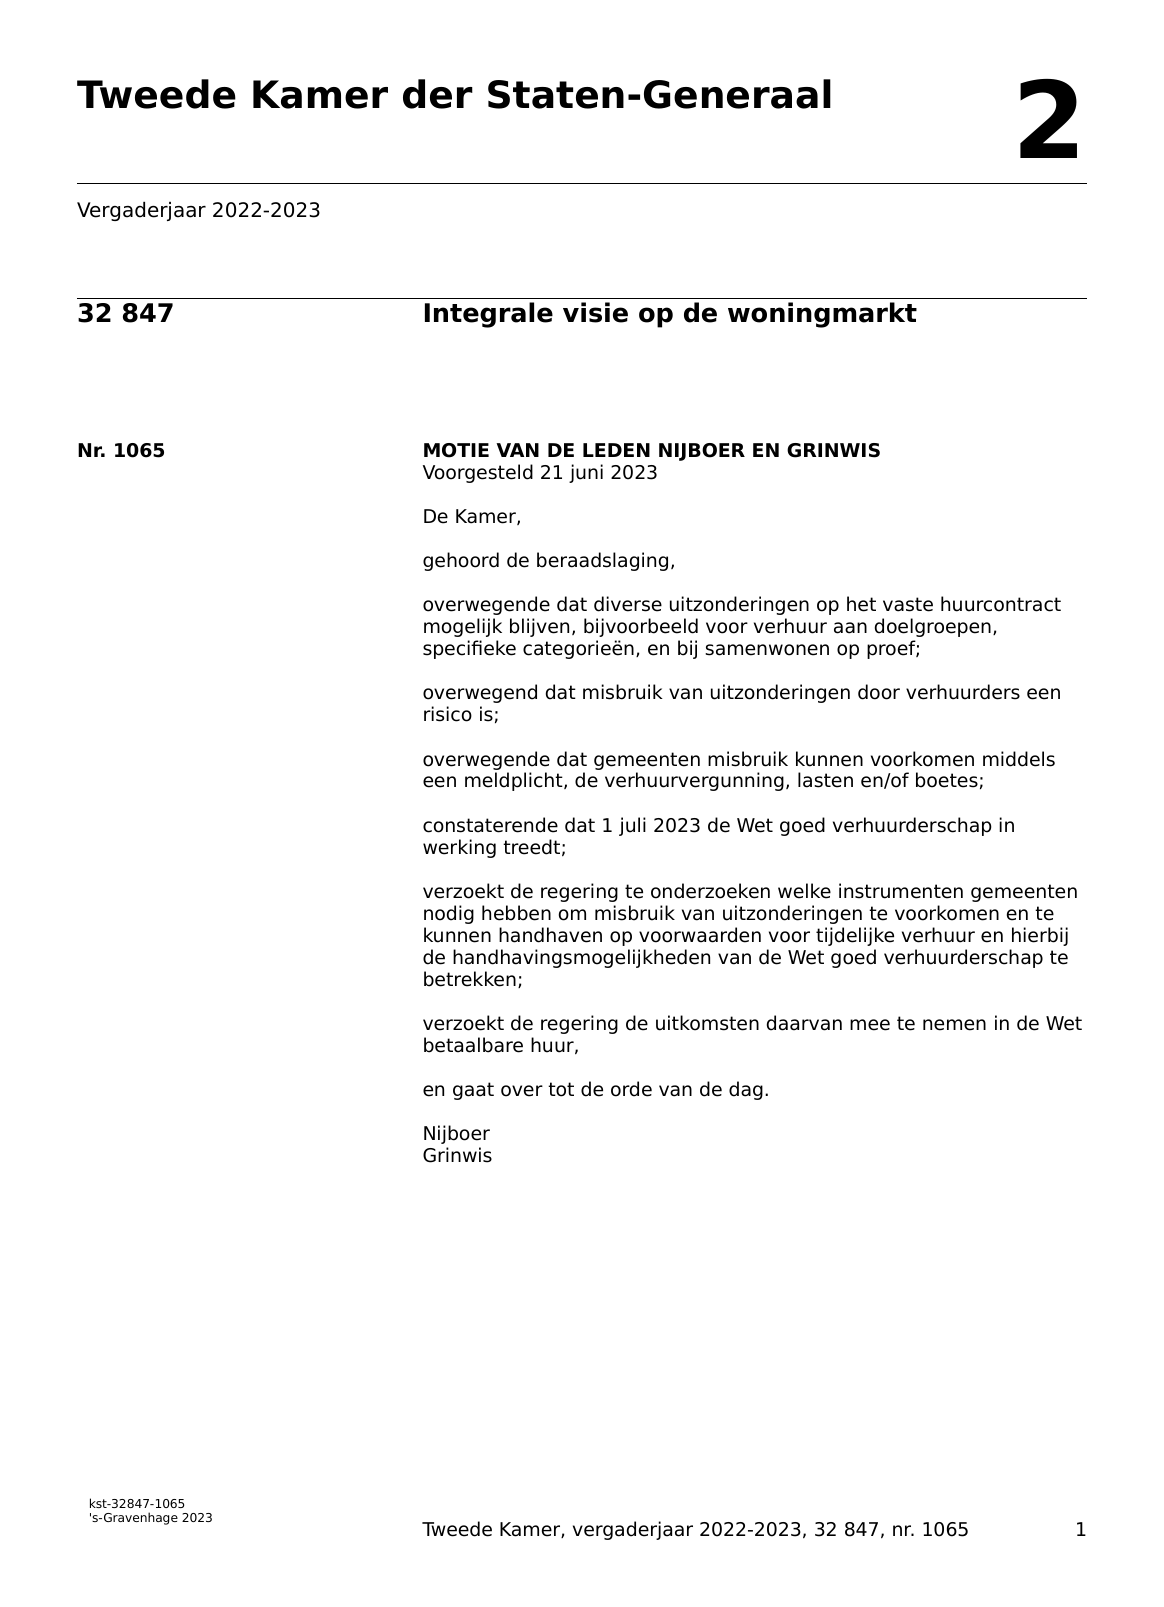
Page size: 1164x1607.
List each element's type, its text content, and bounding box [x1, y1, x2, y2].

text overwegende dat diverse uitzonderingen op het vaste huurcontract mogelijk blijven, bijvoorbeeld voor verhuur aan doelgroepen, specifieke categorieën, en bij samenwonen op proef; [422, 594, 1087, 660]
text De Kamer, [422, 506, 1087, 528]
text constaterende dat 1 juli 2023 de Wet goed verhuurderschap in werking treedt; [422, 814, 1087, 858]
text overwegend dat misbruik van uitzonderingen door verhuurders een risico is; [422, 682, 1087, 726]
table_cell Vergaderjaar 2022-2023 [77, 184, 1087, 298]
text Nijboer [422, 1123, 1087, 1145]
text Grinwis [422, 1145, 1087, 1167]
text Voorgesteld 21 juni 2023 [422, 462, 1087, 484]
text 's-Gravenhage 2023 [88, 1511, 323, 1525]
subtitle 32 847 Integrale visie op de woningmarkt [77, 299, 1087, 329]
text verzoekt de regering te onderzoeken welke instrumenten gemeenten nodig hebben om misbruik van uitzonderingen te voorkomen en te kunnen handhaven op voorwaarden voor tijdelijke verhuur en hierbij de handhavingsmogelijkheden van de Wet goed verhuurderschap te betrekken; [422, 881, 1087, 991]
text verzoekt de regering de uitkomsten daarvan mee te nemen in de Wet betaalbare huur, [422, 1013, 1087, 1057]
text en gaat over tot de orde van de dag. [422, 1079, 1087, 1101]
table_header 2 [886, 59, 1087, 183]
text gehoord de beraadslaging, [422, 550, 1087, 572]
text kst-32847-1065 [88, 1497, 323, 1511]
text overwegende dat gemeenten misbruik kunnen voorkomen middels een meldplicht, de verhuurvergunning, lasten en/of boetes; [422, 748, 1087, 792]
table_header Tweede Kamer der Staten-Generaal [77, 59, 886, 183]
subtitle Nr. 1065 MOTIE VAN DE LEDEN NIJBOER EN GRINWIS [77, 440, 1087, 462]
